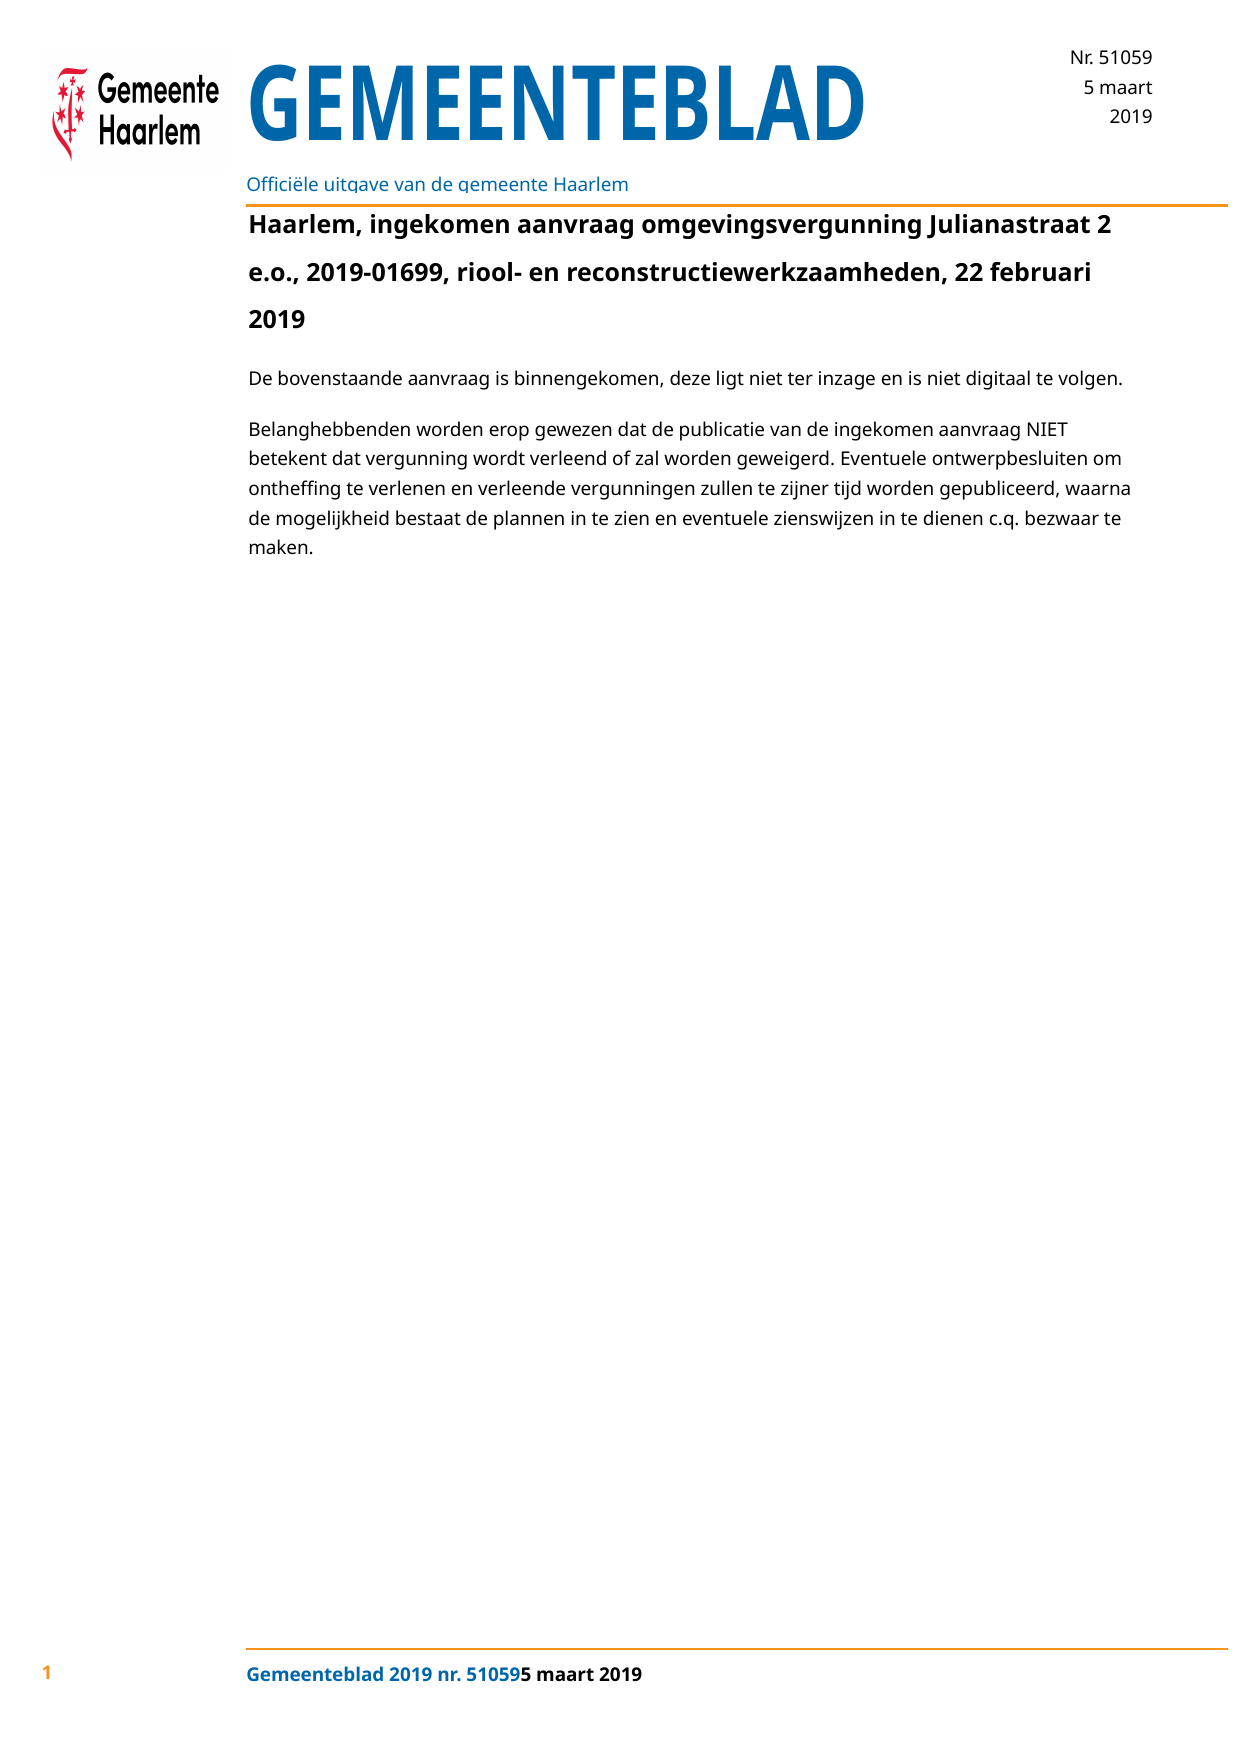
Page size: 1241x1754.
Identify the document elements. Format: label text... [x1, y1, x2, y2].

text Belanghebbenden worden erop gewezen dat de publicatie van de ingekomen aanvraag NIET betekent dat vergunning wordt verleend of zal worden geweigerd. Eventuele ontwerpbesluiten om ontheffing te verlenen en verleende vergunningen zullen te zijner tijd worden gepubliceerd, waarna de mogelijkheid bestaat de plannen in te zien en eventuele zienswijzen in te dienen c.q. bezwaar te maken. [248, 416, 1152, 560]
text Haarlem, ingekomen aanvraag omgevingsvergunning Julianastraat 2 e.o., 2019-01699, riool- en reconstructiewerkzaamheden, 22 februari 2019 [248, 207, 1152, 336]
text De bovenstaande aanvraag is binnengekomen, deze ligt niet ter inzage en is niet digitaal te volgen. [248, 366, 1152, 391]
picture [41, 47, 231, 172]
